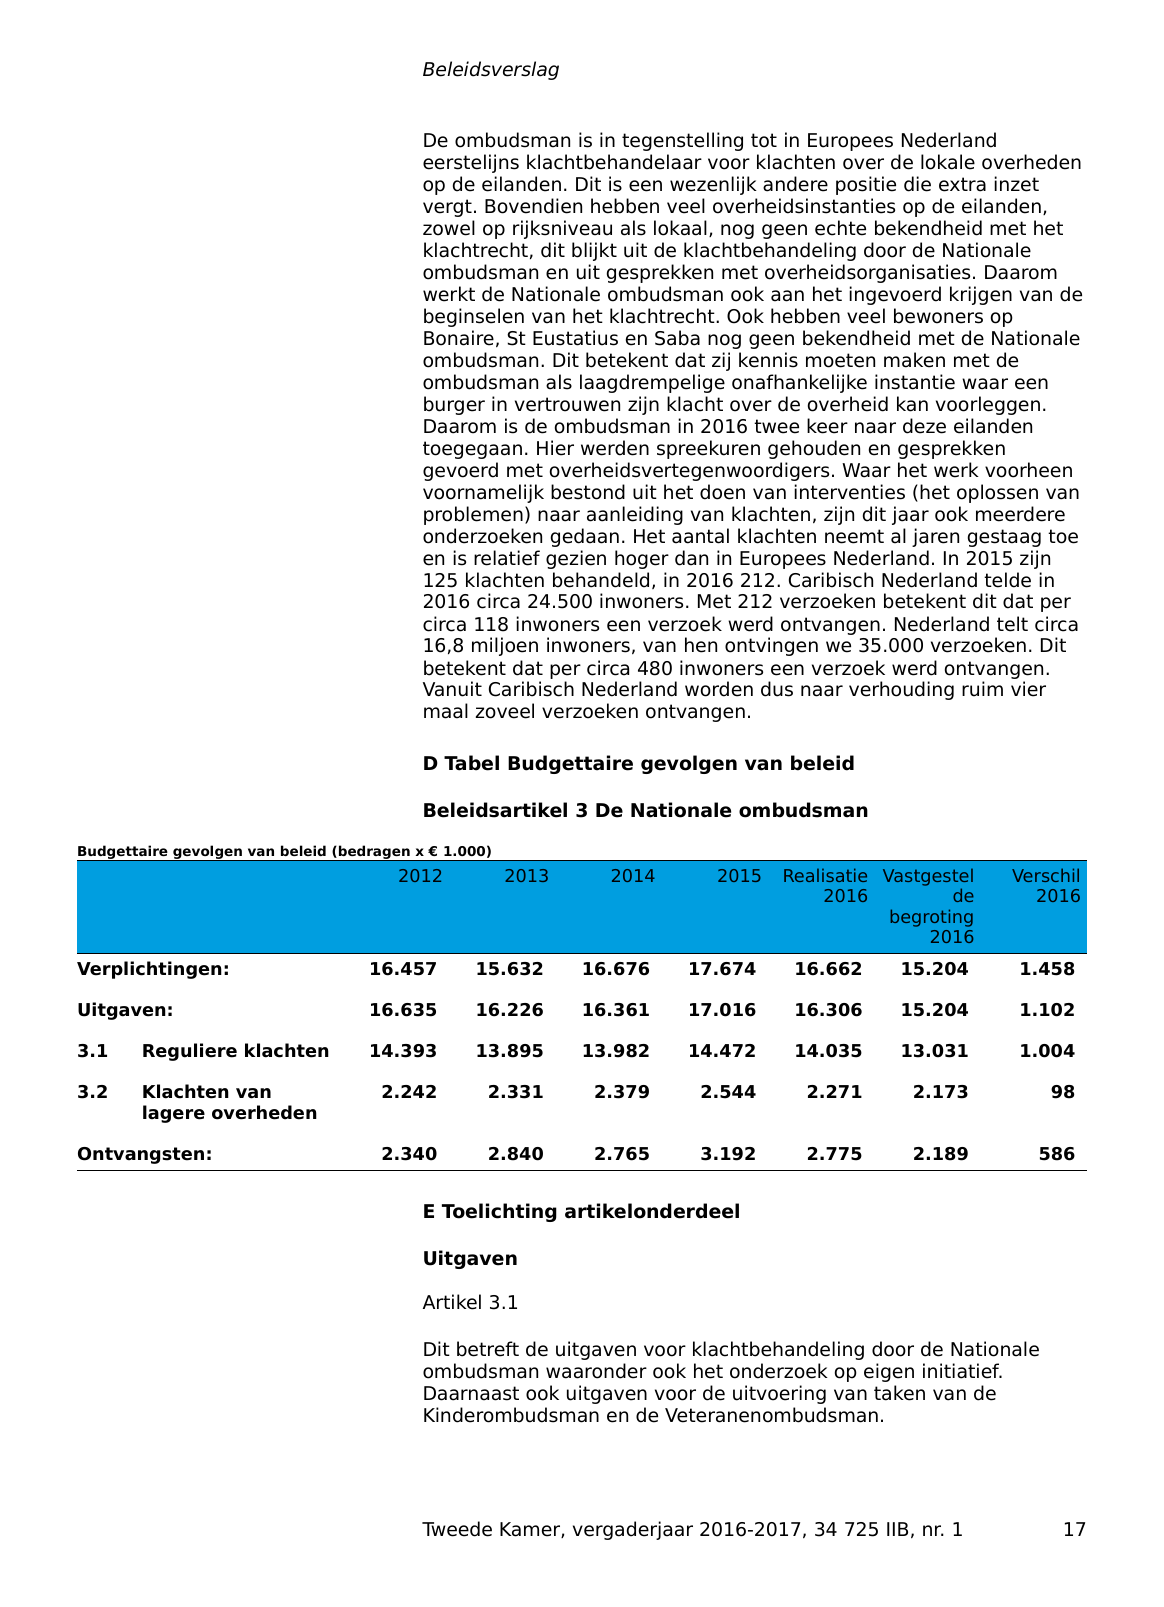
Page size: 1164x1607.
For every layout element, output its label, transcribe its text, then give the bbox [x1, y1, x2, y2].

table_cell 16.306 [768, 1000, 874, 1020]
table_cell Reguliere klachten [136, 1041, 342, 1062]
table_cell Uitgaven: [77, 1000, 342, 1020]
table_cell 2.189 [874, 1144, 980, 1169]
table_cell 3.2 [77, 1082, 136, 1123]
table_cell [77, 1020, 1087, 1041]
table_cell Vastgestelde begroting 2016 [874, 861, 980, 953]
table_cell [77, 1124, 1087, 1144]
table_cell 13.895 [449, 1041, 555, 1062]
table_cell 3.1 [77, 1041, 136, 1062]
table_cell 98 [980, 1082, 1087, 1123]
table_cell Realisatie 2016 [768, 861, 874, 953]
table_cell 2.331 [449, 1082, 555, 1123]
table_cell 2.173 [874, 1082, 980, 1123]
subtitle Beleidsartikel 3 De Nationale ombudsman [422, 800, 1087, 822]
table_cell 1.004 [980, 1041, 1087, 1062]
table_cell 17.016 [661, 1000, 768, 1020]
text De ombudsman is in tegenstelling tot in Europees Nederland eerstelijns klachtbehandelaar voor klachten over de lokale overheden op de eilanden. Dit is een wezenlijk andere positie die extra inzet vergt. Bovendien hebben veel overheidsinstanties op de eilanden, zowel op rijksniveau als lokaal, nog geen echte bekendheid met het klachtrecht, dit blijkt uit de klachtbehandeling door de Nationale ombudsman en uit gesprekken met overheidsorganisaties. Daarom werkt de Nationale ombudsman ook aan het ingevoerd krijgen van de beginselen van het klachtrecht. Ook hebben veel bewoners op Bonaire, St Eustatius en Saba nog geen bekendheid met de Nationale ombudsman. Dit betekent dat zij kennis moeten maken met de ombudsman als laagdrempelige onafhankelijke instantie waar een burger in vertrouwen zijn klacht over de overheid kan voorleggen. Daarom is de ombudsman in 2016 twee keer naar deze eilanden toegegaan. Hier werden spreekuren gehouden en gesprekken gevoerd met overheidsvertegenwoordigers. Waar het werk voorheen voornamelijk bestond uit het doen van interventies (het oplossen van problemen) naar aanleiding van klachten, zijn dit jaar ook meerdere onderzoeken gedaan. Het aantal klachten neemt al jaren gestaag toe en is relatief gezien hoger dan in Europees Nederland. In 2015 zijn 125 klachten behandeld, in 2016 212. Caribisch Nederland telde in 2016 circa 24.500 inwoners. Met 212 verzoeken betekent dit dat per circa 118 inwoners een verzoek werd ontvangen. Nederland telt circa 16,8 miljoen inwoners, van hen ontvingen we 35.000 verzoeken. Dit betekent dat per circa 480 inwoners een verzoek werd ontvangen. Vanuit Caribisch Nederland worden dus naar verhouding ruim vier maal zoveel verzoeken ontvangen. [422, 130, 1087, 723]
table_cell 2013 [449, 861, 555, 953]
subtitle Uitgaven [422, 1247, 1087, 1269]
table_cell 2.242 [343, 1082, 449, 1123]
table_cell 1.102 [980, 1000, 1087, 1020]
table_cell 2.840 [449, 1144, 555, 1169]
table_cell [77, 861, 342, 953]
table_cell [77, 1062, 1087, 1082]
table_cell Verschil 2016 [980, 861, 1087, 953]
table_cell 2015 [661, 861, 768, 953]
table_cell 17.674 [661, 954, 768, 979]
table_cell Verplichtingen: [77, 954, 342, 979]
table_cell 15.204 [874, 954, 980, 979]
subtitle D Tabel Budgettaire gevolgen van beleid [422, 753, 1087, 775]
table_cell 2.775 [768, 1144, 874, 1169]
table_cell 14.035 [768, 1041, 874, 1062]
table_cell 1.458 [980, 954, 1087, 979]
table_cell [77, 979, 1087, 1000]
table_cell 14.393 [343, 1041, 449, 1062]
table_cell 15.632 [449, 954, 555, 979]
table_cell 2.271 [768, 1082, 874, 1123]
subtitle E Toelichting artikelonderdeel [422, 1201, 1087, 1222]
table_cell 16.676 [555, 954, 661, 979]
table_cell 3.192 [661, 1144, 768, 1169]
table_cell 16.457 [343, 954, 449, 979]
table_cell 13.982 [555, 1041, 661, 1062]
table_cell 2.544 [661, 1082, 768, 1123]
table_cell 16.662 [768, 954, 874, 979]
table_cell 16.361 [555, 1000, 661, 1020]
table_cell 2.340 [343, 1144, 449, 1169]
subtitle Artikel 3.1 [422, 1292, 1087, 1314]
table_header Budgettaire gevolgen van beleid (bedragen x € 1.000) [77, 844, 1087, 860]
table_cell Ontvangsten: [77, 1144, 342, 1169]
table_cell 15.204 [874, 1000, 980, 1020]
table_cell 2014 [555, 861, 661, 953]
table_cell 586 [980, 1144, 1087, 1169]
table_cell 2.765 [555, 1144, 661, 1169]
table_cell 2.379 [555, 1082, 661, 1123]
table_cell 14.472 [661, 1041, 768, 1062]
text Dit betreft de uitgaven voor klachtbehandeling door de Nationale ombudsman waaronder ook het onderzoek op eigen initiatief. Daarnaast ook uitgaven voor de uitvoering van taken van de Kinderombudsman en de Veteranenombudsman. [422, 1339, 1087, 1427]
table_cell 16.635 [343, 1000, 449, 1020]
table_cell 16.226 [449, 1000, 555, 1020]
table_cell Klachten van lagere overheden [136, 1082, 342, 1123]
table_cell 2012 [343, 861, 449, 953]
table_cell 13.031 [874, 1041, 980, 1062]
